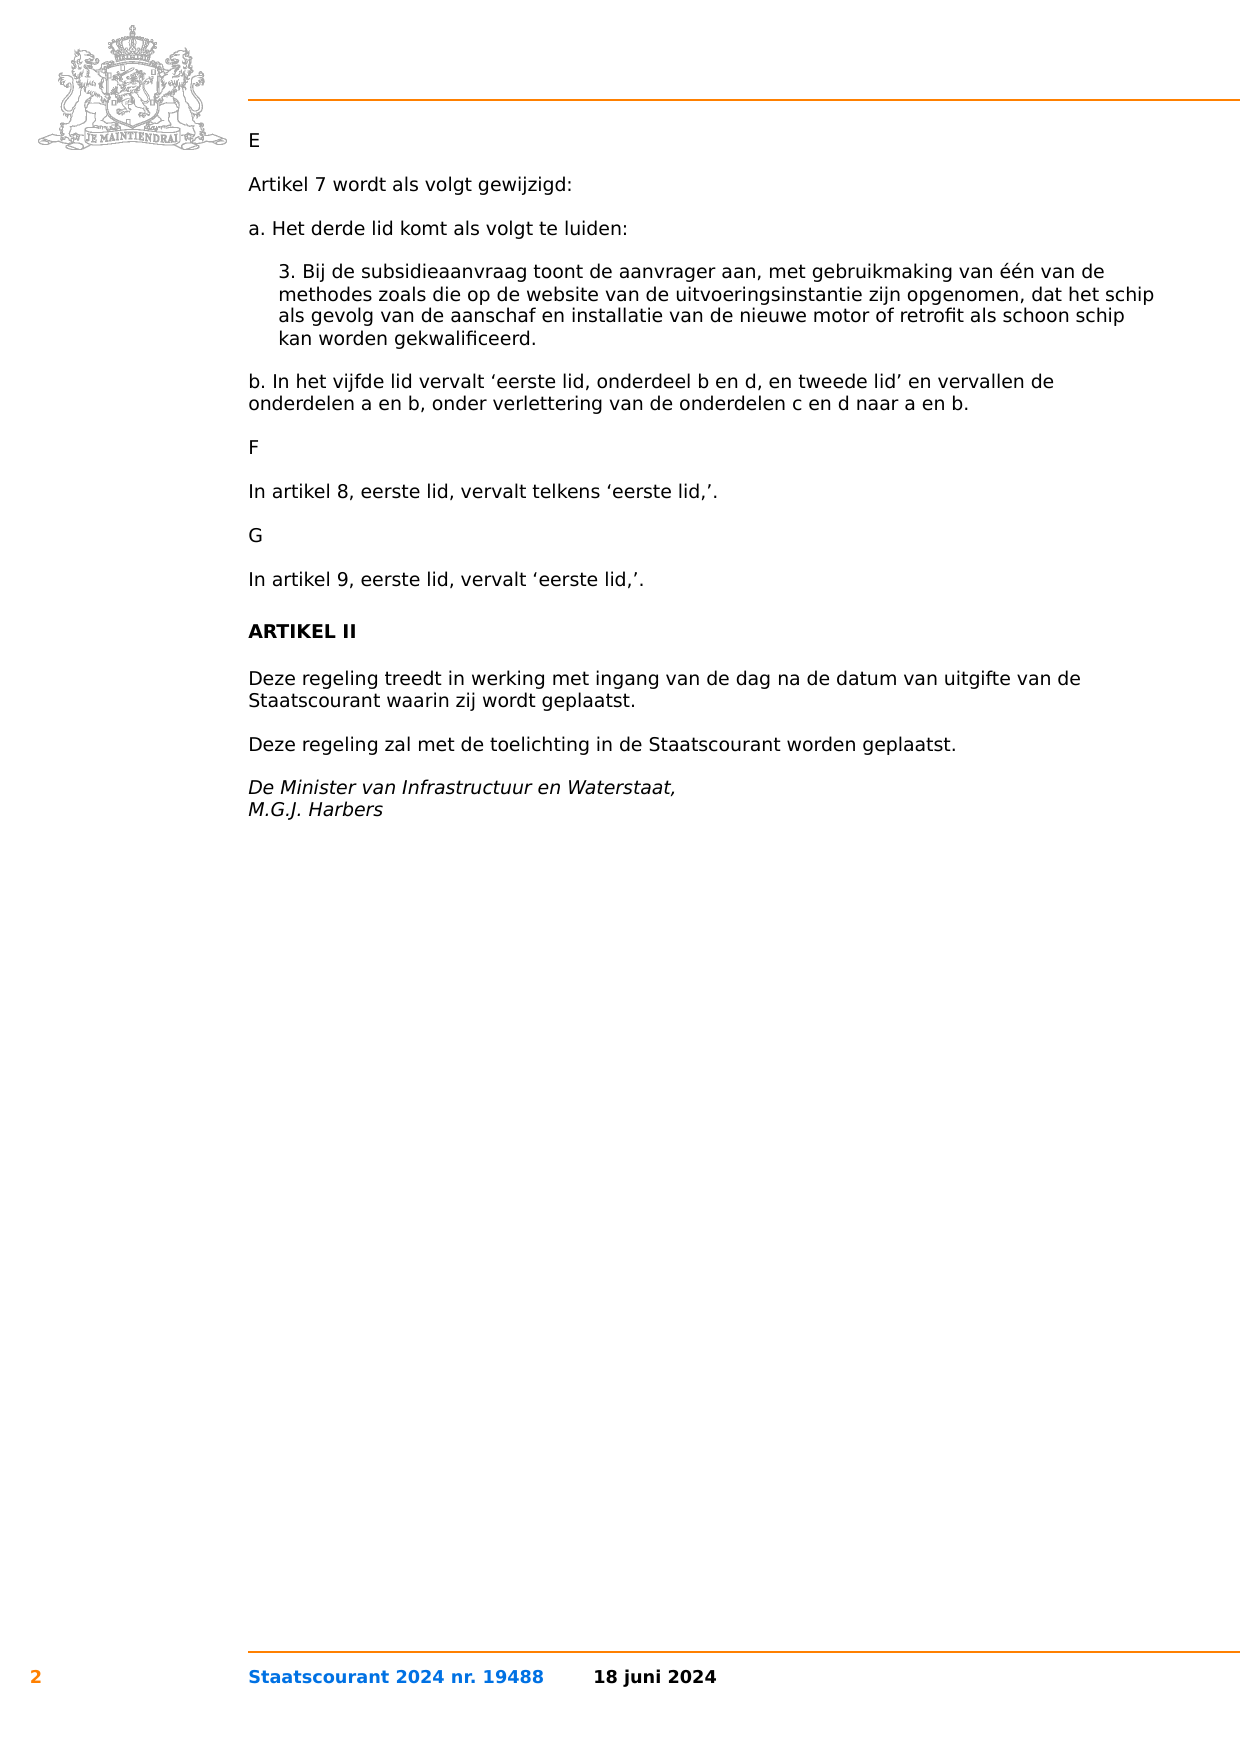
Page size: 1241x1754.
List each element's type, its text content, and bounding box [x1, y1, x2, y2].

picture [38, 25, 227, 150]
text a. Het derde lid komt als volgt te luiden: [248, 218, 1163, 239]
text F [248, 437, 1163, 459]
text Deze regeling zal met de toelichting in de Staatscourant worden geplaatst. [248, 733, 1163, 755]
text De Minister van Infrastructuur en Waterstaat, M.G.J. Harbers [248, 777, 1163, 821]
text E [248, 130, 1163, 152]
subtitle ARTIKEL II [248, 621, 1163, 643]
text In artikel 8, eerste lid, vervalt telkens ‘eerste lid,’. [248, 481, 1163, 503]
text 3. Bij de subsidieaanvraag toont de aanvrager aan, met gebruikmaking van één van de methodes zoals die op de website van de uitvoeringsinstantie zijn opgenomen, dat het schip als gevolg van de aanschaf en installatie van de nieuwe motor of retrofit als schoon schip kan worden gekwalificeerd. [278, 261, 1163, 349]
text In artikel 9, eerste lid, vervalt ‘eerste lid,’. [248, 569, 1163, 591]
text Artikel 7 wordt als volgt gewijzigd: [248, 174, 1163, 196]
text G [248, 525, 1163, 547]
text b. In het vijfde lid vervalt ‘eerste lid, onderdeel b en d, en tweede lid’ en vervallen de onderdelen a en b, onder verlettering van de onderdelen c en d naar a en b. [248, 371, 1163, 415]
text Deze regeling treedt in werking met ingang van de dag na de datum van uitgifte van de Staatscourant waarin zij wordt geplaatst. [248, 668, 1163, 712]
